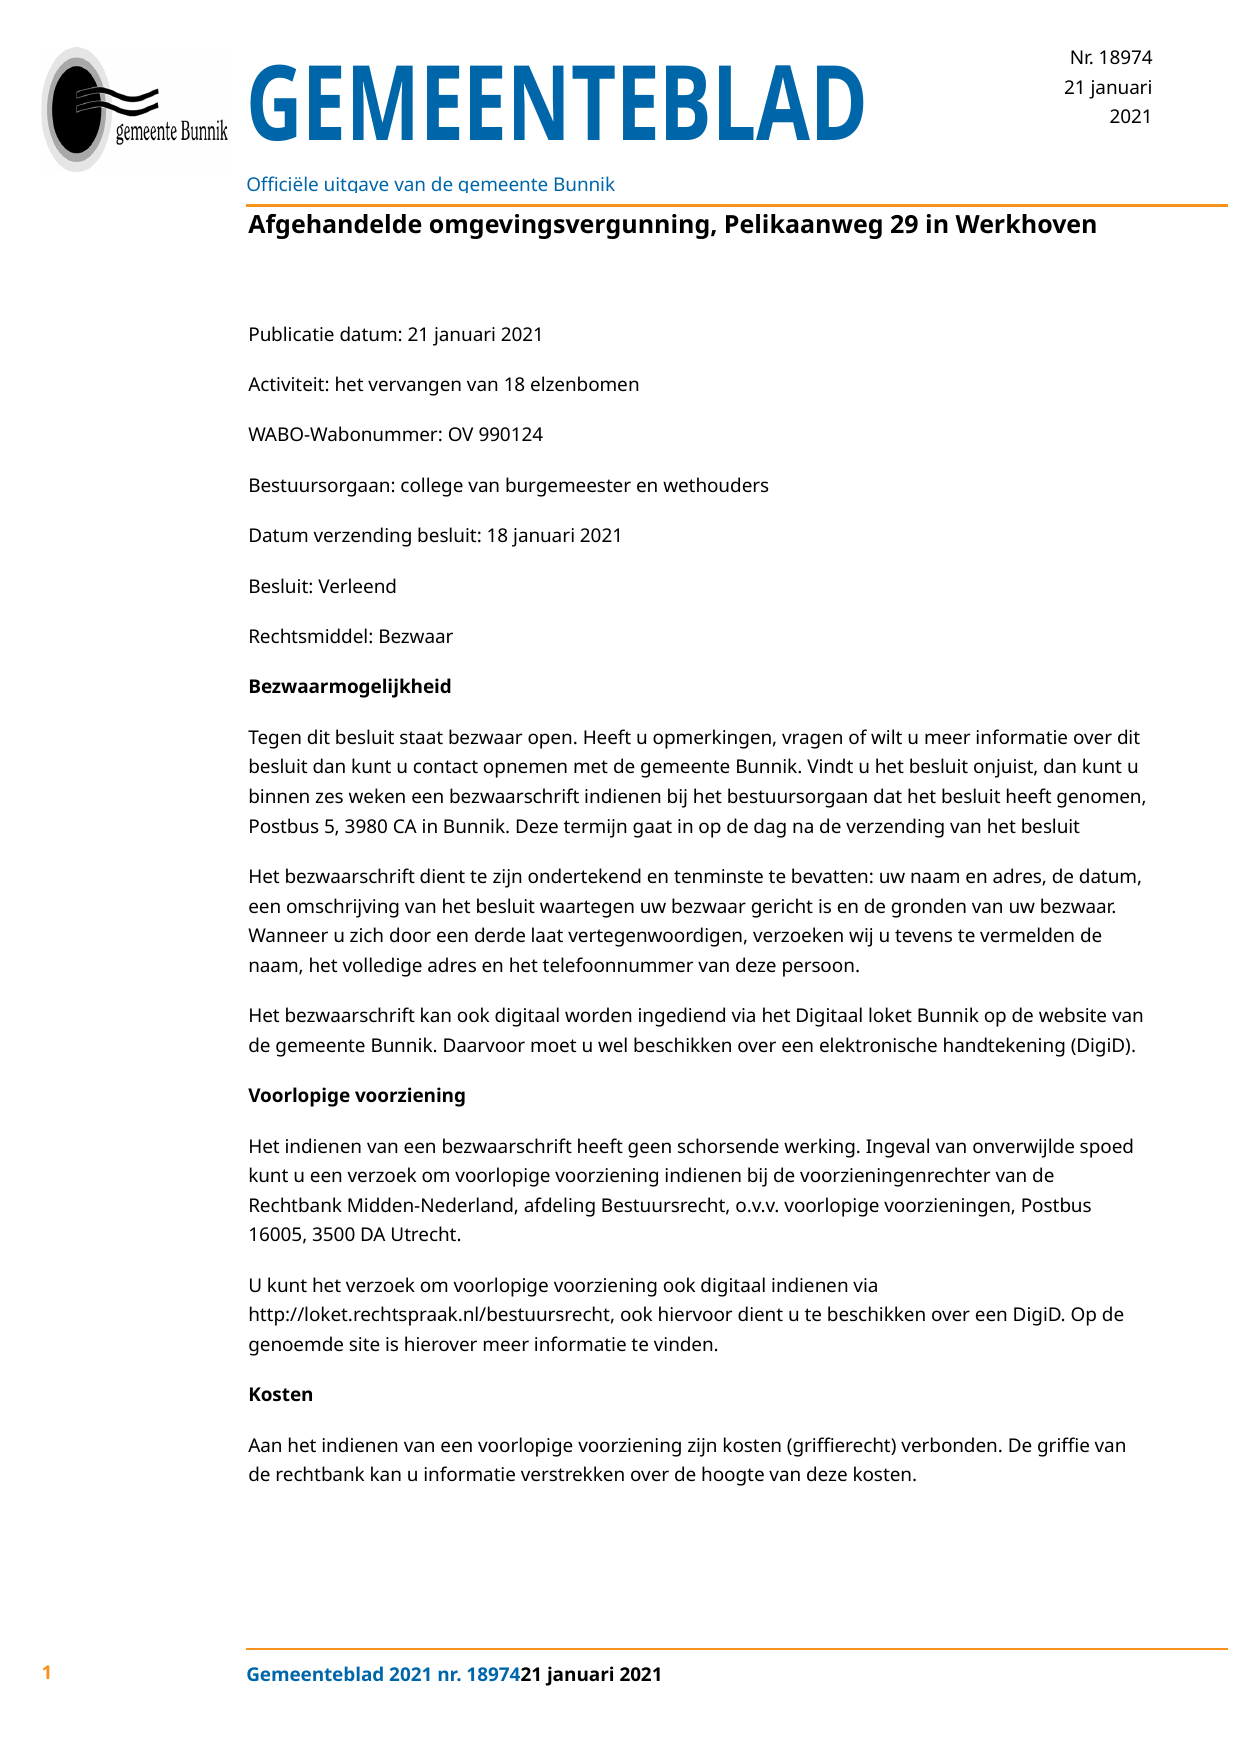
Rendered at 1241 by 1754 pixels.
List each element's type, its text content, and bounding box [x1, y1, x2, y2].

text Bestuursorgaan: college van burgemeester en wethouders [248, 472, 1152, 498]
text Het bezwaarschrift kan ook digitaal worden ingediend via het Digitaal loket Bunnik op de website van de gemeente Bunnik. Daarvoor moet u wel beschikken over een elektronische handtekening (DigiD). [248, 1002, 1152, 1058]
text Rechtsmiddel: Bezwaar [248, 623, 1152, 649]
text Activiteit: het vervangen van 18 elzenbomen [248, 371, 1152, 397]
text Bezwaarmogelijkheid [248, 674, 1152, 699]
text Datum verzending besluit: 18 januari 2021 [248, 522, 1152, 548]
picture [41, 47, 231, 172]
text Het indienen van een bezwaarschrift heeft geen schorsende werking. Ingeval van onverwijlde spoed kunt u een verzoek om voorlopige voorziening indienen bij de voorzieningenrechter van de Rechtbank Midden-Nederland, afdeling Bestuursrecht, o.v.v. voorlopige voorzieningen, Postbus 16005, 3500 DA Utrecht. [248, 1133, 1152, 1247]
text Afgehandelde omgevingsvergunning, Pelikaanweg 29 in Werkhoven [248, 207, 1152, 241]
text Aan het indienen van een voorlopige voorziening zijn kosten (griffierecht) verbonden. De griffie van de rechtbank kan u informatie verstrekken over de hoogte van deze kosten. [248, 1432, 1152, 1487]
text Tegen dit besluit staat bezwaar open. Heeft u opmerkingen, vragen of wilt u meer informatie over dit besluit dan kunt u contact opnemen met de gemeente Bunnik. Vindt u het besluit onjuist, dan kunt u binnen zes weken een bezwaarschrift indienen bij het bestuursorgaan dat het besluit heeft genomen, Postbus 5, 3980 CA in Bunnik. Deze termijn gaat in op de dag na de verzending van het besluit [248, 724, 1152, 838]
text Kosten [248, 1382, 1152, 1407]
text U kunt het verzoek om voorlopige voorziening ook digitaal indienen via http://loket.rechtspraak.nl/bestuursrecht, ook hiervoor dient u te beschikken over een DigiD. Op de genoemde site is hierover meer informatie te vinden. [248, 1272, 1152, 1357]
text WABO-Wabonummer: OV 990124 [248, 422, 1152, 447]
text Het bezwaarschrift dient te zijn ondertekend en tenminste te bevatten: uw naam en adres, de datum, een omschrijving van het besluit waartegen uw bezwaar gericht is en de gronden van uw bezwaar. Wanneer u zich door een derde laat vertegenwoordigen, verzoeken wij u tevens te vermelden de naam, het volledige adres en het telefoonnummer van deze persoon. [248, 863, 1152, 978]
text Besluit: Verleend [248, 573, 1152, 598]
text Publicatie datum: 21 januari 2021 [248, 321, 1152, 346]
text Voorlopige voorziening [248, 1082, 1152, 1108]
